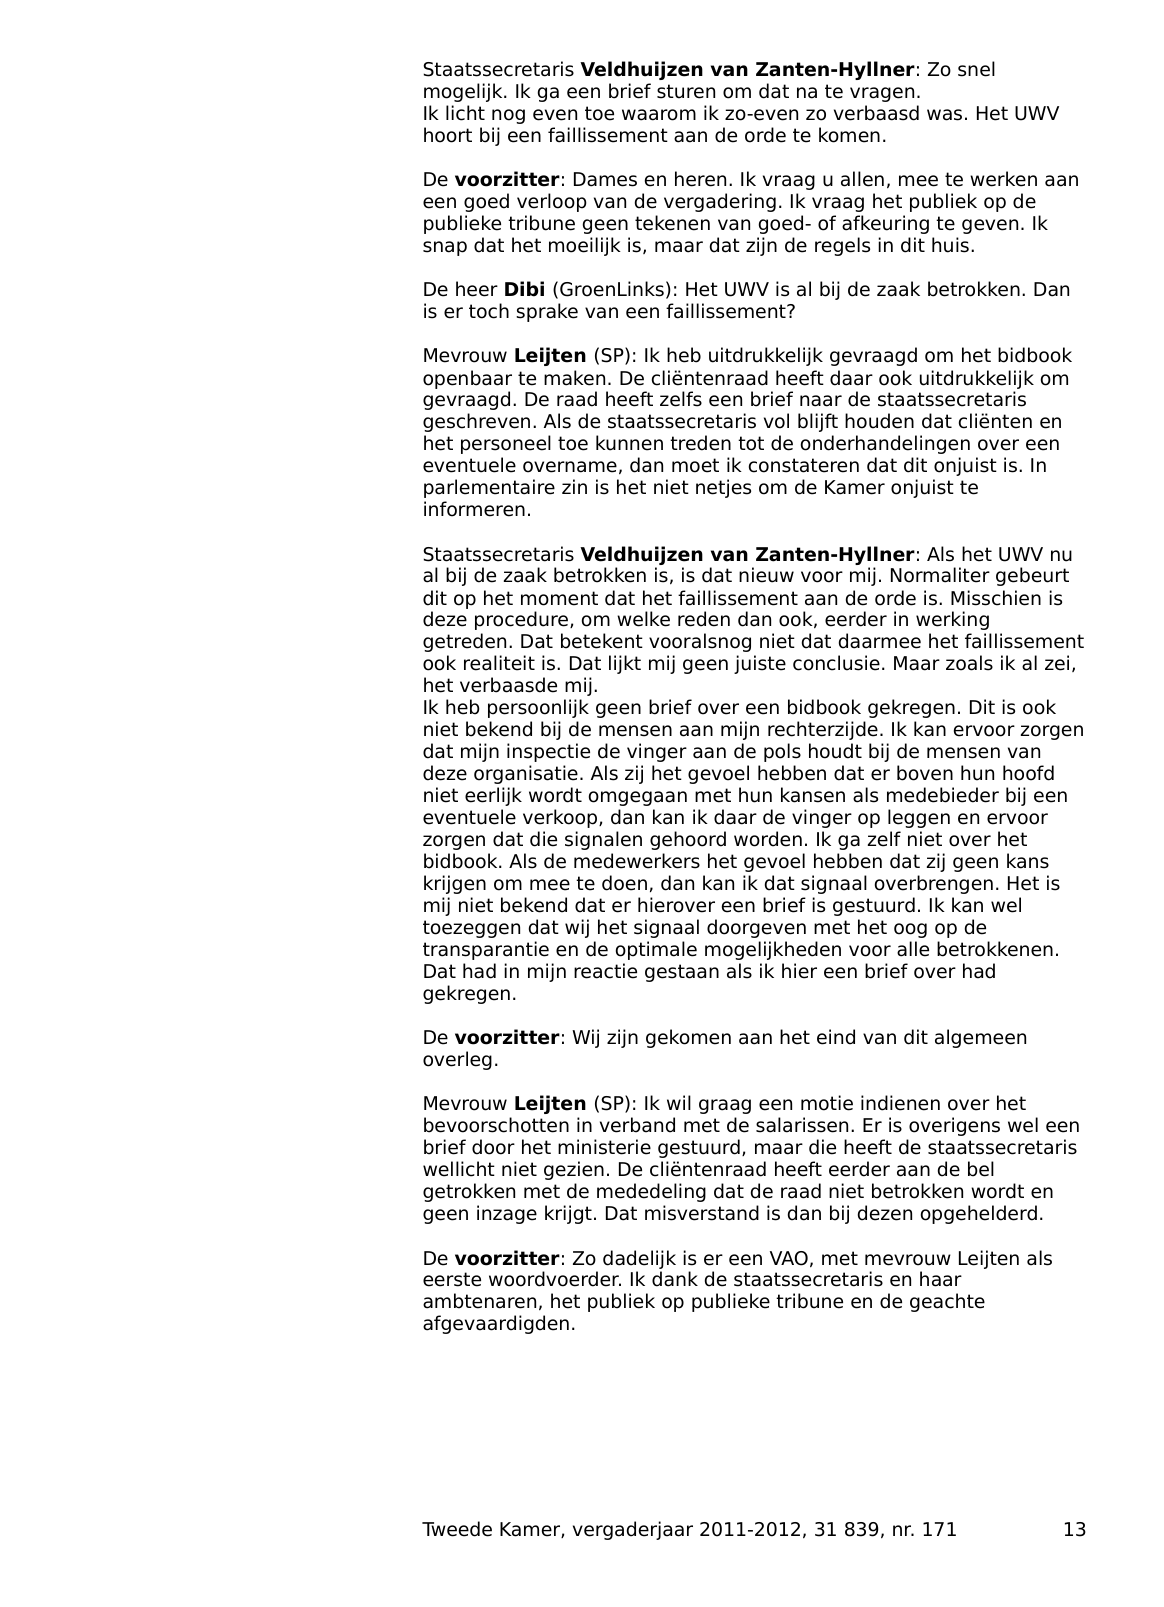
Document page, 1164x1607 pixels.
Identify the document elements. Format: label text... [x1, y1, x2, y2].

text De voorzitter: Zo dadelijk is er een VAO, met mevrouw Leijten als eerste woordvoerder. Ik dank de staatssecretaris en haar ambtenaren, het publiek op publieke tribune en de geachte afgevaardigden. [422, 1247, 1087, 1335]
text De heer Dibi (GroenLinks): Het UWV is al bij de zaak betrokken. Dan is er toch sprake van een faillissement? [422, 279, 1087, 323]
text De voorzitter: Dames en heren. Ik vraag u allen, mee te werken aan een goed verloop van de vergadering. Ik vraag het publiek op de publieke tribune geen tekenen van goed- of afkeuring te geven. Ik snap dat het moeilijk is, maar dat zijn de regels in dit huis. [422, 169, 1087, 257]
text Staatssecretaris Veldhuijzen van Zanten-Hyllner: Als het UWV nu al bij de zaak betrokken is, is dat nieuw voor mij. Normaliter gebeurt dit op het moment dat het faillissement aan de orde is. Misschien is deze procedure, om welke reden dan ook, eerder in werking getreden. Dat betekent vooralsnog niet dat daarmee het faillissement ook realiteit is. Dat lijkt mij geen juiste conclusie. Maar zoals ik al zei, het verbaasde mij. [422, 543, 1087, 697]
text Mevrouw Leijten (SP): Ik wil graag een motie indienen over het bevoorschotten in verband met de salarissen. Er is overigens wel een brief door het ministerie gestuurd, maar die heeft de staatssecretaris wellicht niet gezien. De cliëntenraad heeft eerder aan de bel getrokken met de mededeling dat de raad niet betrokken wordt en geen inzage krijgt. Dat misverstand is dan bij dezen opgehelderd. [422, 1093, 1087, 1225]
text Mevrouw Leijten (SP): Ik heb uitdrukkelijk gevraagd om het bidbook openbaar te maken. De cliëntenraad heeft daar ook uitdrukkelijk om gevraagd. De raad heeft zelfs een brief naar de staatssecretaris geschreven. Als de staatssecretaris vol blijft houden dat cliënten en het personeel toe kunnen treden tot de onderhandelingen over een eventuele overname, dan moet ik constateren dat dit onjuist is. In parlementaire zin is het niet netjes om de Kamer onjuist te informeren. [422, 345, 1087, 521]
text De voorzitter: Wij zijn gekomen aan het eind van dit algemeen overleg. [422, 1027, 1087, 1071]
text Staatssecretaris Veldhuijzen van Zanten-Hyllner: Zo snel mogelijk. Ik ga een brief sturen om dat na te vragen. [422, 59, 1087, 103]
text Ik licht nog even toe waarom ik zo-even zo verbaasd was. Het UWV hoort bij een faillissement aan de orde te komen. [422, 103, 1087, 147]
text Ik heb persoonlijk geen brief over een bidbook gekregen. Dit is ook niet bekend bij de mensen aan mijn rechterzijde. Ik kan ervoor zorgen dat mijn inspectie de vinger aan de pols houdt bij de mensen van deze organisatie. Als zij het gevoel hebben dat er boven hun hoofd niet eerlijk wordt omgegaan met hun kansen als medebieder bij een eventuele verkoop, dan kan ik daar de vinger op leggen en ervoor zorgen dat die signalen gehoord worden. Ik ga zelf niet over het bidbook. Als de medewerkers het gevoel hebben dat zij geen kans krijgen om mee te doen, dan kan ik dat signaal overbrengen. Het is mij niet bekend dat er hierover een brief is gestuurd. Ik kan wel toezeggen dat wij het signaal doorgeven met het oog op de transparantie en de optimale mogelijkheden voor alle betrokkenen. Dat had in mijn reactie gestaan als ik hier een brief over had gekregen. [422, 697, 1087, 1005]
